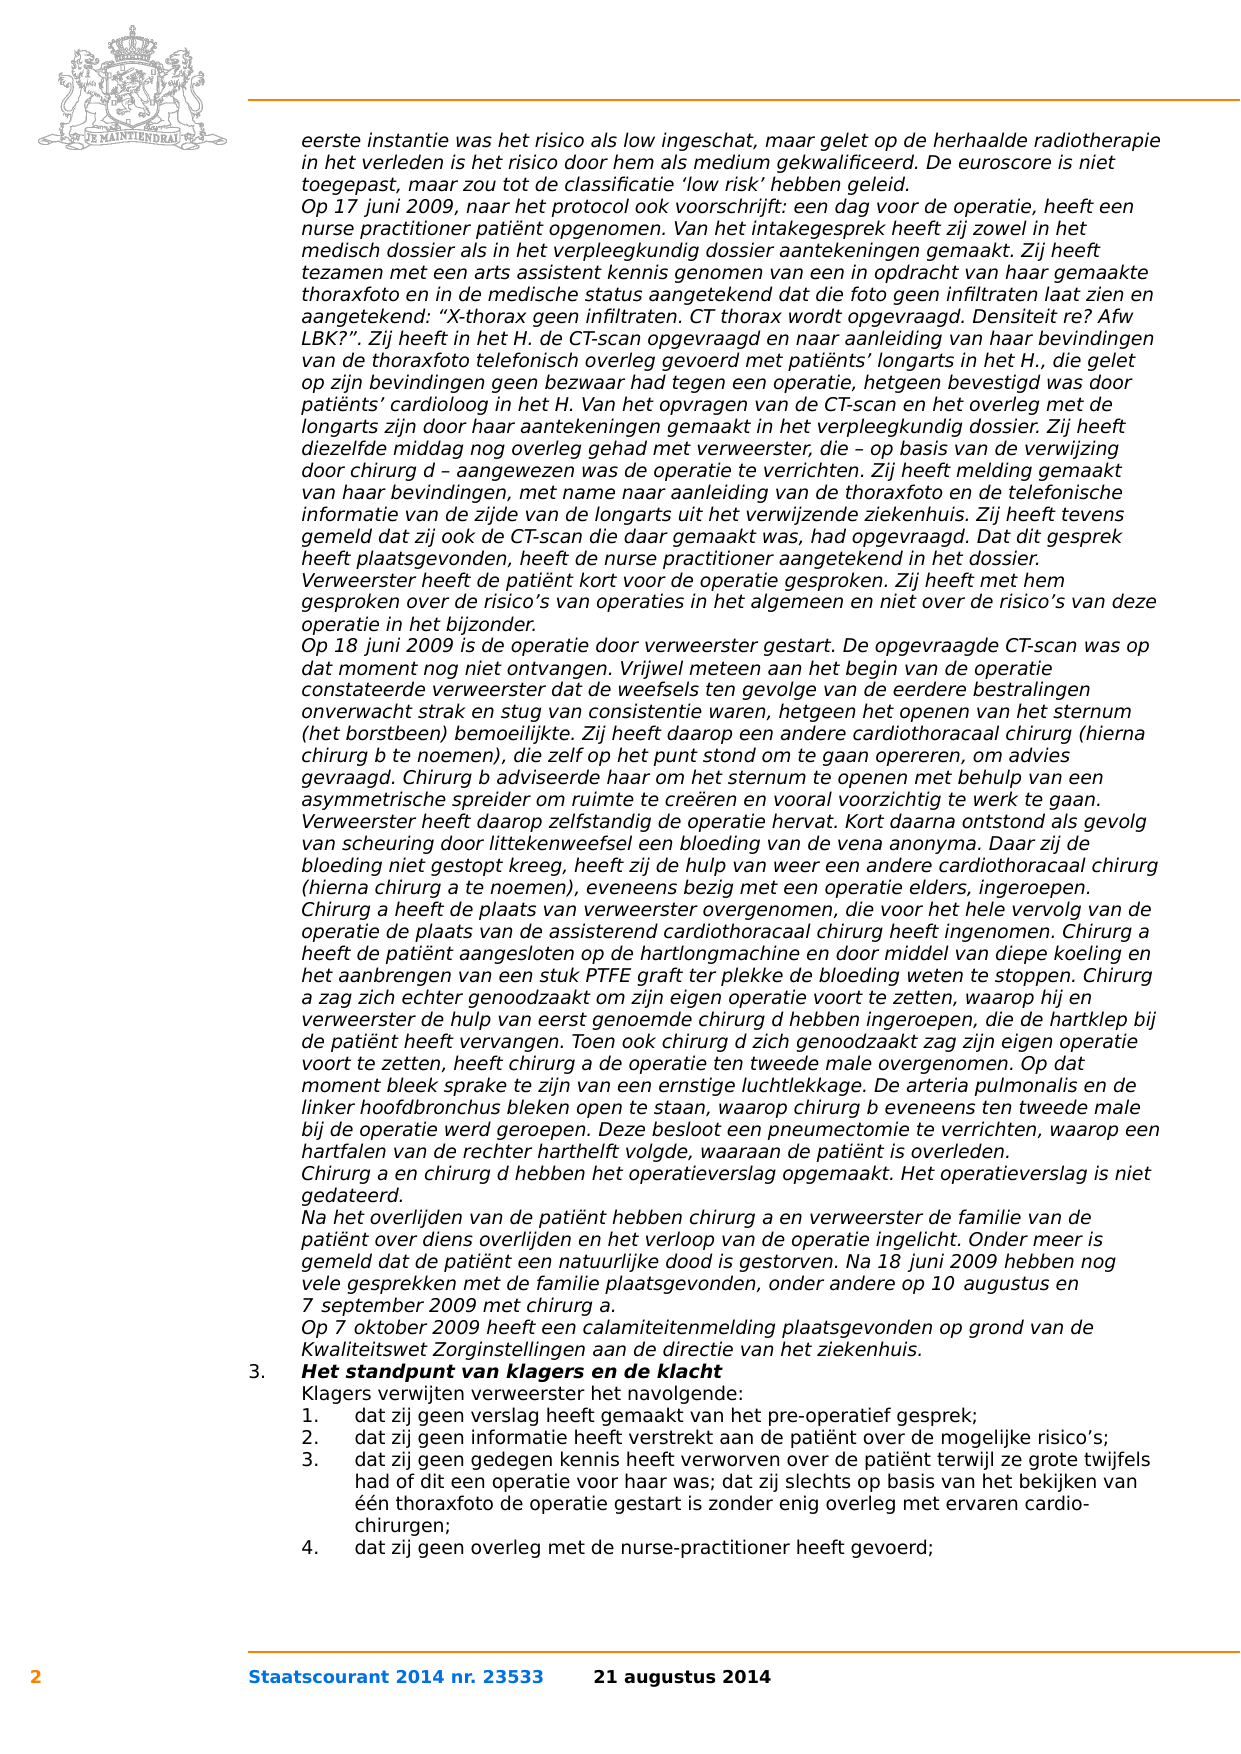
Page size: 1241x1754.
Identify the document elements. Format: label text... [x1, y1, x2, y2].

text 3. dat zij geen gedegen kennis heeft verworven over de patiënt terwijl ze grote twijfels had of dit een operatie voor haar was; dat zij slechts op basis van het bekijken van één thoraxfoto de operatie gestart is zonder enig overleg met ervaren cardio-chirurgen; [301, 1449, 1163, 1537]
text 2. dat zij geen informatie heeft verstrekt aan de patiënt over de mogelijke risico’s; [301, 1427, 1163, 1449]
text Op 17 juni 2009, naar het protocol ook voorschrijft: een dag voor de operatie, heeft een nurse practitioner patiënt opgenomen. Van het intakegesprek heeft zij zowel in het medisch dossier als in het verpleegkundig dossier aantekeningen gemaakt. Zij heeft tezamen met een arts assistent kennis genomen van een in opdracht van haar gemaakte thoraxfoto en in de medische status aangetekend dat die foto geen infiltraten laat zien en aangetekend: “X-thorax geen infiltraten. CT thorax wordt opgevraagd. Densiteit re? Afw LBK?”. Zij heeft in het H. de CT-scan opgevraagd en naar aanleiding van haar bevindingen van de thoraxfoto telefonisch overleg gevoerd met patiënts’ longarts in het H., die gelet op zijn bevindingen geen bezwaar had tegen een operatie, hetgeen bevestigd was door patiënts’ cardioloog in het H. Van het opvragen van de CT-scan en het overleg met de longarts zijn door haar aantekeningen gemaakt in het verpleegkundig dossier. Zij heeft diezelfde middag nog overleg gehad met verweerster, die – op basis van de verwijzing door chirurg d – aangewezen was de operatie te verrichten. Zij heeft melding gemaakt van haar bevindingen, met name naar aanleiding van de thoraxfoto en de telefonische informatie van de zijde van de longarts uit het verwijzende ziekenhuis. Zij heeft tevens gemeld dat zij ook de CT-scan die daar gemaakt was, had opgevraagd. Dat dit gesprek heeft plaatsgevonden, heeft de nurse practitioner aangetekend in het dossier. [301, 196, 1163, 569]
text 1. dat zij geen verslag heeft gemaakt van het pre-operatief gesprek; [301, 1405, 1163, 1427]
text Op 18 juni 2009 is de operatie door verweerster gestart. De opgevraagde CT-scan was op dat moment nog niet ontvangen. Vrijwel meteen aan het begin van de operatie constateerde verweerster dat de weefsels ten gevolge van de eerdere bestralingen onverwacht strak en stug van consistentie waren, hetgeen het openen van het sternum (het borstbeen) bemoeilijkte. Zij heeft daarop een andere cardiothoracaal chirurg (hierna chirurg b te noemen), die zelf op het punt stond om te gaan opereren, om advies gevraagd. Chirurg b adviseerde haar om het sternum te openen met behulp van een asymmetrische spreider om ruimte te creëren en vooral voorzichtig te werk te gaan. Verweerster heeft daarop zelfstandig de operatie hervat. Kort daarna ontstond als gevolg van scheuring door littekenweefsel een bloeding van de vena anonyma. Daar zij de bloeding niet gestopt kreeg, heeft zij de hulp van weer een andere cardiothoracaal chirurg (hierna chirurg a te noemen), eveneens bezig met een operatie elders, ingeroepen. Chirurg a heeft de plaats van verweerster overgenomen, die voor het hele vervolg van de operatie de plaats van de assisterend cardiothoracaal chirurg heeft ingenomen. Chirurg a heeft de patiënt aangesloten op de hartlongmachine en door middel van diepe koeling en het aanbrengen van een stuk PTFE graft ter plekke de bloeding weten te stoppen. Chirurg a zag zich echter genoodzaakt om zijn eigen operatie voort te zetten, waarop hij en verweerster de hulp van eerst genoemde chirurg d hebben ingeroepen, die de hartklep bij de patiënt heeft vervangen. Toen ook chirurg d zich genoodzaakt zag zijn eigen operatie voort te zetten, heeft chirurg a de operatie ten tweede male overgenomen. Op dat moment bleek sprake te zijn van een ernstige luchtlekkage. De arteria pulmonalis en de linker hoofdbronchus bleken open te staan, waarop chirurg b eveneens ten tweede male bij de operatie werd geroepen. Deze besloot een pneumectomie te verrichten, waarop een hartfalen van de rechter harthelft volgde, waaraan de patiënt is overleden. [301, 635, 1163, 1163]
text Klagers verwijten verweerster het navolgende: [301, 1383, 1163, 1405]
picture [38, 25, 227, 150]
text eerste instantie was het risico als low ingeschat, maar gelet op de herhaalde radiotherapie in het verleden is het risico door hem als medium gekwalificeerd. De euroscore is niet toegepast, maar zou tot de classificatie ‘low risk’ hebben geleid. [301, 130, 1163, 196]
text 4. dat zij geen overleg met de nurse-practitioner heeft gevoerd; [301, 1537, 1163, 1558]
text Na het overlijden van de patiënt hebben chirurg a en verweerster de familie van de patiënt over diens overlijden en het verloop van de operatie ingelicht. Onder meer is gemeld dat de patiënt een natuurlijke dood is gestorven. Na 18 juni 2009 hebben nog vele gesprekken met de familie plaatsgevonden, onder andere op 10 augustus en 7 september 2009 met chirurg a. [301, 1207, 1163, 1317]
text Verweerster heeft de patiënt kort voor de operatie gesproken. Zij heeft met hem gesproken over de risico’s van operaties in het algemeen en niet over de risico’s van deze operatie in het bijzonder. [301, 569, 1163, 635]
text Chirurg a en chirurg d hebben het operatieverslag opgemaakt. Het operatieverslag is niet gedateerd. [301, 1163, 1163, 1207]
text 3. Het standpunt van klagers en de klacht [248, 1361, 1163, 1383]
text Op 7 oktober 2009 heeft een calamiteitenmelding plaatsgevonden op grond van de Kwaliteitswet Zorginstellingen aan de directie van het ziekenhuis. [301, 1317, 1163, 1361]
